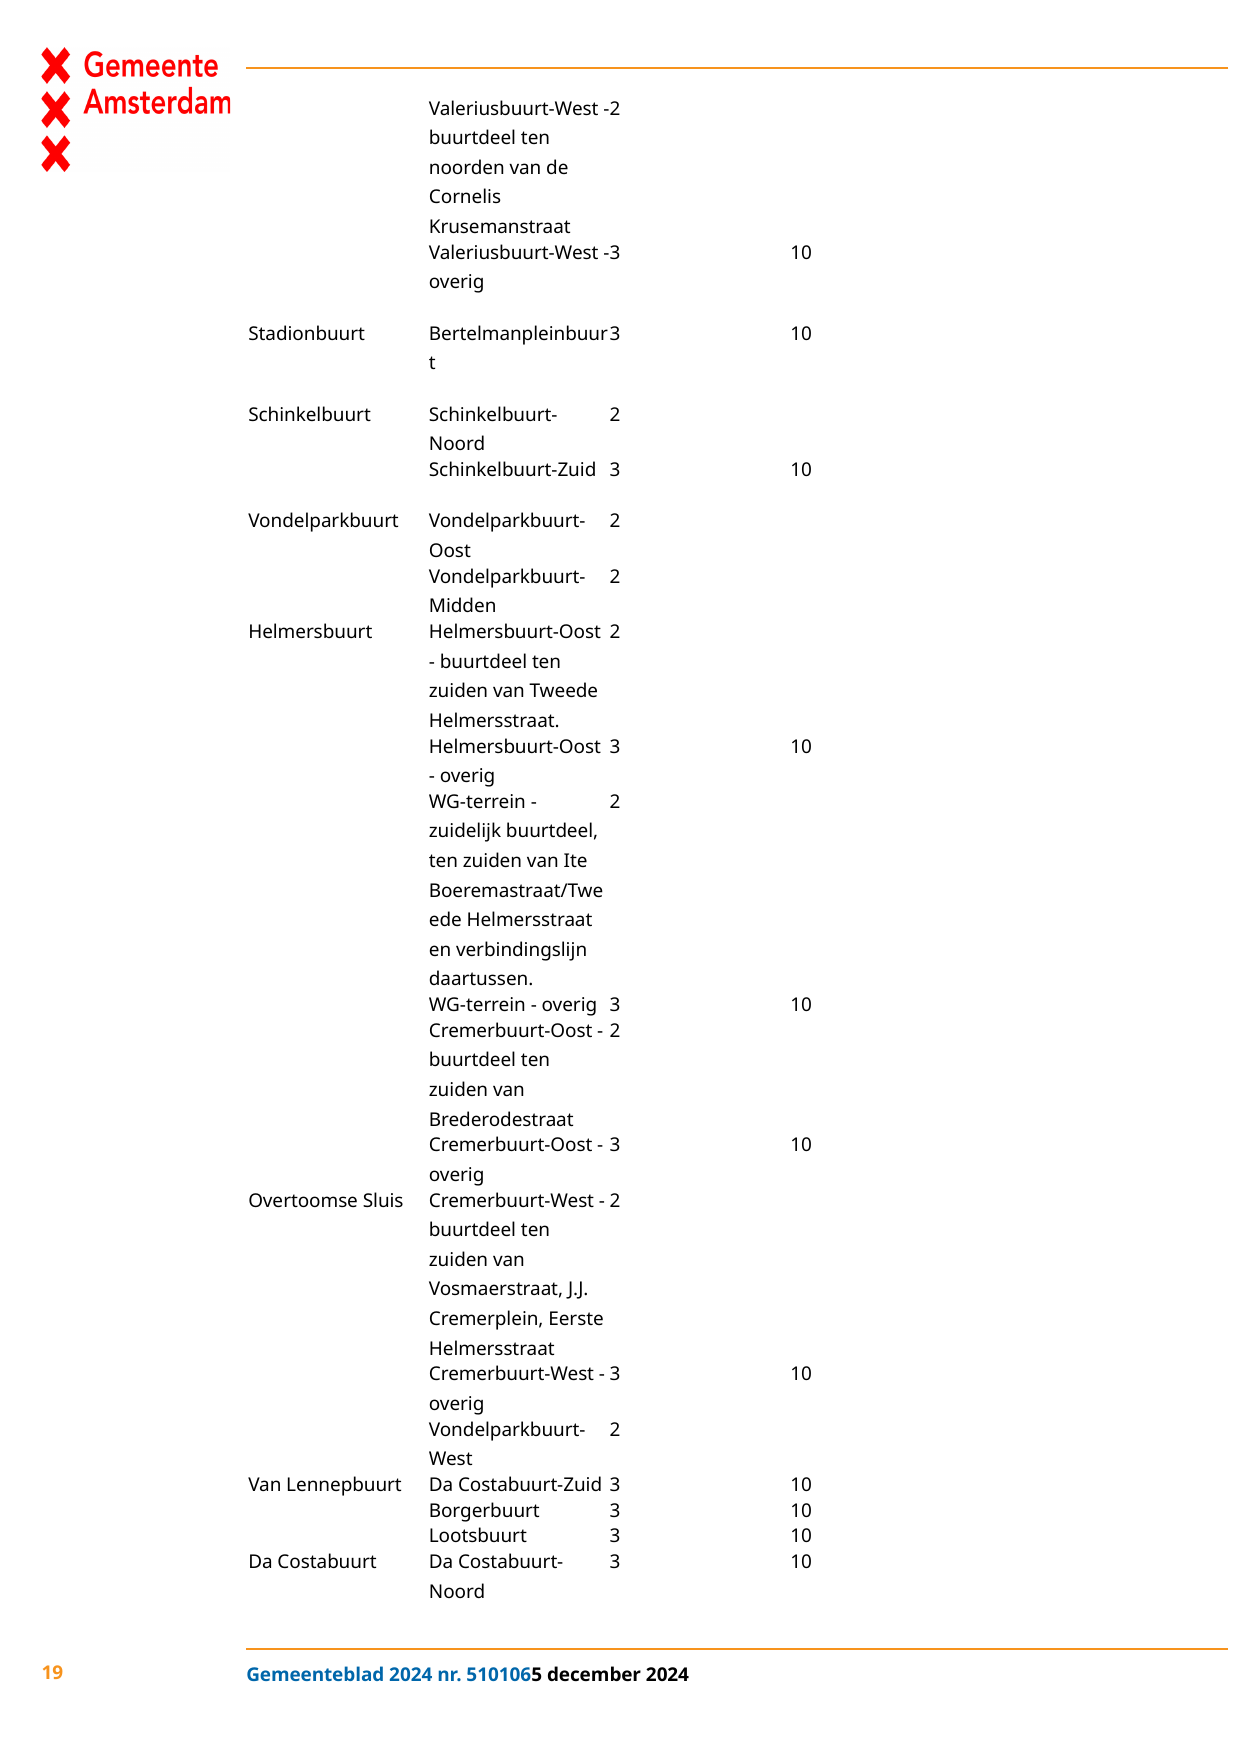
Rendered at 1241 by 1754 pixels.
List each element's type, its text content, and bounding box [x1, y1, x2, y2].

table_cell Vondelparkbuurt-West [429, 1416, 609, 1471]
table_cell 2 [609, 1187, 790, 1361]
table_cell [971, 733, 1152, 788]
table_cell 3 [609, 733, 790, 788]
table_cell [971, 508, 1152, 563]
table_cell 10 [790, 1523, 971, 1548]
table_cell [790, 1187, 971, 1361]
table_cell [971, 482, 1152, 508]
table_cell [971, 401, 1152, 456]
table_cell Stadionbuurt [248, 320, 429, 375]
table_cell 3 [609, 1548, 790, 1604]
table_cell 2 [609, 508, 790, 563]
table_cell Vondelparkbuurt [248, 508, 429, 563]
table_cell [790, 95, 971, 239]
table_cell [248, 482, 429, 508]
table_cell 10 [790, 1361, 971, 1416]
table_cell 10 [790, 1548, 971, 1604]
table_cell Helmersbuurt [248, 618, 429, 733]
table_cell [248, 1132, 429, 1187]
table_cell Schinkelbuurt-Noord [429, 401, 609, 456]
table_cell [248, 294, 429, 320]
table_cell Schinkelbuurt-Zuid [429, 456, 609, 482]
table_cell 10 [790, 456, 971, 482]
table_cell 2 [609, 1416, 790, 1471]
table_cell Valeriusbuurt-West - buurtdeel ten noorden van de Cornelis Krusemanstraat [429, 95, 609, 239]
table_cell [248, 239, 429, 294]
table_cell 10 [790, 320, 971, 375]
table_cell [790, 401, 971, 456]
table_cell [609, 375, 790, 401]
table_cell [248, 1416, 429, 1471]
table_cell [248, 456, 429, 482]
table_cell WG-terrein - overig [429, 991, 609, 1017]
table_cell 2 [609, 401, 790, 456]
table_cell [971, 1361, 1152, 1416]
table_cell [790, 508, 971, 563]
table_cell [790, 618, 971, 733]
table_cell Valeriusbuurt-West - overig [429, 239, 609, 294]
table_cell Cremerbuurt-West - overig [429, 1361, 609, 1416]
table_cell Lootsbuurt [429, 1523, 609, 1548]
table_cell Schinkelbuurt [248, 401, 429, 456]
table_cell [790, 482, 971, 508]
table_cell [971, 1497, 1152, 1523]
table_cell [248, 1497, 429, 1523]
table_cell 10 [790, 1132, 971, 1187]
table_cell [971, 239, 1152, 294]
table_cell 3 [609, 456, 790, 482]
table_cell [429, 482, 609, 508]
table_cell [971, 1187, 1152, 1361]
table_cell Bertelmanpleinbuurt [429, 320, 609, 375]
table_cell 10 [790, 239, 971, 294]
table_cell 2 [609, 618, 790, 733]
table_cell Overtoomse Sluis [248, 1187, 429, 1361]
table_cell [971, 563, 1152, 618]
table_cell Da Costabuurt-Noord [429, 1548, 609, 1604]
table_cell [429, 375, 609, 401]
table_cell 2 [609, 95, 790, 239]
table_cell [248, 375, 429, 401]
table_cell 3 [609, 1471, 790, 1497]
table_cell 3 [609, 1132, 790, 1187]
table_cell [971, 1017, 1152, 1132]
table_cell [609, 482, 790, 508]
table_cell 10 [790, 1471, 971, 1497]
table_cell [248, 1361, 429, 1416]
table_cell [248, 95, 429, 239]
table_cell 3 [609, 991, 790, 1017]
table_cell [971, 618, 1152, 733]
table_cell Van Lennepbuurt [248, 1471, 429, 1497]
table_cell 10 [790, 1497, 971, 1523]
table_cell 3 [609, 1497, 790, 1523]
table_cell [609, 294, 790, 320]
table_cell 10 [790, 991, 971, 1017]
table_cell 3 [609, 1361, 790, 1416]
table_cell [971, 1132, 1152, 1187]
table_cell Vondelparkbuurt-Oost [429, 508, 609, 563]
table_cell [248, 991, 429, 1017]
table_cell [248, 733, 429, 788]
table_cell Da Costabuurt [248, 1548, 429, 1604]
table_cell [971, 294, 1152, 320]
table_cell 3 [609, 320, 790, 375]
table_cell [971, 991, 1152, 1017]
table_cell [971, 456, 1152, 482]
table_cell [971, 320, 1152, 375]
table_cell [790, 1416, 971, 1471]
table_cell WG-terrein - zuidelijk buurtdeel, ten zuiden van Ite Boeremastraat/Tweede Helmersstraat en verbindingslijn daartussen. [429, 788, 609, 991]
table_cell [971, 1523, 1152, 1548]
table_cell [790, 788, 971, 991]
table_cell Cremerbuurt-Oost - buurtdeel ten zuiden van Brederodestraat [429, 1017, 609, 1132]
table_cell [971, 95, 1152, 239]
table_cell 10 [790, 733, 971, 788]
table_cell [248, 1017, 429, 1132]
table_cell [971, 1548, 1152, 1604]
picture [41, 47, 231, 172]
table_cell [790, 1017, 971, 1132]
table_cell [790, 375, 971, 401]
table_cell [429, 294, 609, 320]
table_cell [971, 1471, 1152, 1497]
table_cell [790, 563, 971, 618]
table_cell Da Costabuurt-Zuid [429, 1471, 609, 1497]
table_cell Cremerbuurt-West - buurtdeel ten zuiden van Vosmaerstraat, J.J. Cremerplein, Eerste Helmersstraat [429, 1187, 609, 1361]
table_cell [248, 788, 429, 991]
table_cell Cremerbuurt-Oost - overig [429, 1132, 609, 1187]
table_cell [790, 294, 971, 320]
table_cell Vondelparkbuurt-Midden [429, 563, 609, 618]
table_cell [971, 1416, 1152, 1471]
table_cell Borgerbuurt [429, 1497, 609, 1523]
table_cell Helmersbuurt-Oost - buurtdeel ten zuiden van Tweede Helmersstraat. [429, 618, 609, 733]
table_cell 3 [609, 1523, 790, 1548]
table_cell 2 [609, 1017, 790, 1132]
table_cell [971, 788, 1152, 991]
table_cell [248, 563, 429, 618]
table_cell [248, 1523, 429, 1548]
table_cell 2 [609, 788, 790, 991]
table_cell Helmersbuurt-Oost - overig [429, 733, 609, 788]
table_cell 2 [609, 563, 790, 618]
table_cell [971, 375, 1152, 401]
table_cell 3 [609, 239, 790, 294]
